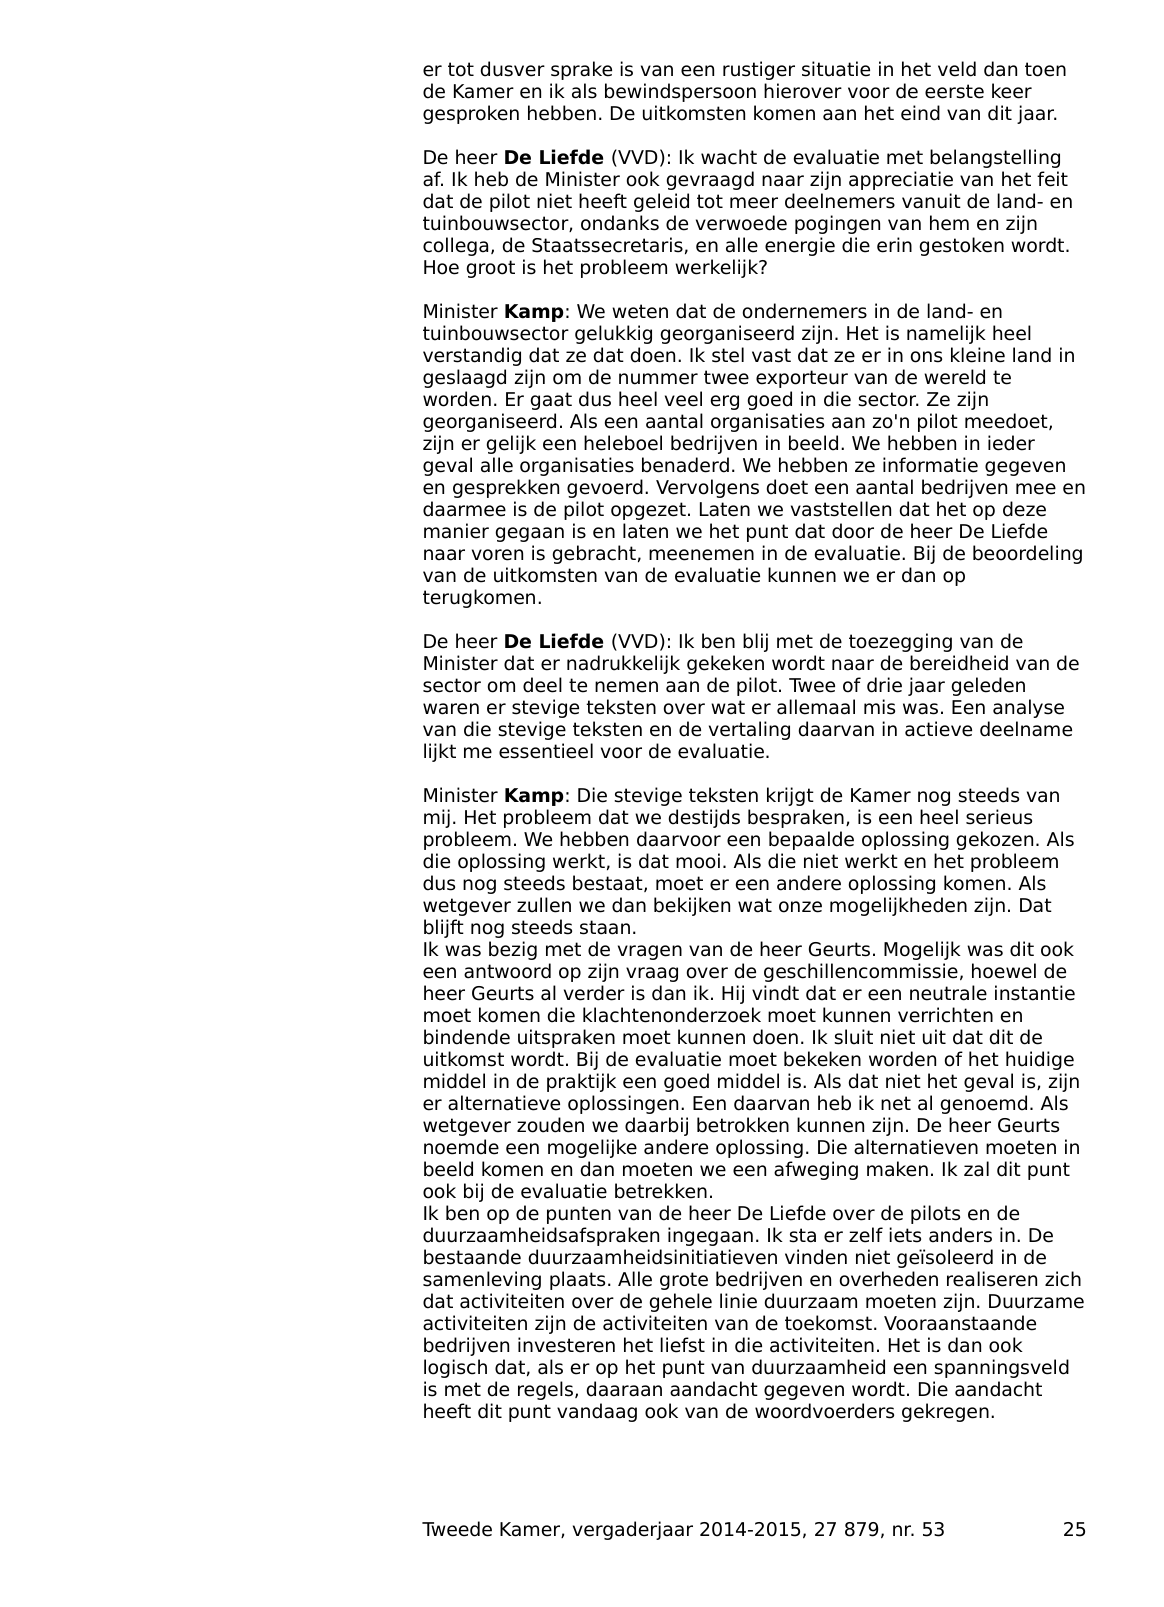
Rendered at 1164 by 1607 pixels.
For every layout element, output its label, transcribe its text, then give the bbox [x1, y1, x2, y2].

text Ik ben op de punten van de heer De Liefde over de pilots en de duurzaamheidsafspraken ingegaan. Ik sta er zelf iets anders in. De bestaande duurzaamheidsinitiatieven vinden niet geïsoleerd in de samenleving plaats. Alle grote bedrijven en overheden realiseren zich dat activiteiten over de gehele linie duurzaam moeten zijn. Duurzame activiteiten zijn de activiteiten van de toekomst. Vooraanstaande bedrijven investeren het liefst in die activiteiten. Het is dan ook logisch dat, als er op het punt van duurzaamheid een spanningsveld is met de regels, daaraan aandacht gegeven wordt. Die aandacht heeft dit punt vandaag ook van de woordvoerders gekregen. [422, 1203, 1087, 1423]
text Minister Kamp: We weten dat de ondernemers in de land- en tuinbouwsector gelukkig georganiseerd zijn. Het is namelijk heel verstandig dat ze dat doen. Ik stel vast dat ze er in ons kleine land in geslaagd zijn om de nummer twee exporteur van de wereld te worden. Er gaat dus heel veel erg goed in die sector. Ze zijn georganiseerd. Als een aantal organisaties aan zo'n pilot meedoet, zijn er gelijk een heleboel bedrijven in beeld. We hebben in ieder geval alle organisaties benaderd. We hebben ze informatie gegeven en gesprekken gevoerd. Vervolgens doet een aantal bedrijven mee en daarmee is de pilot opgezet. Laten we vaststellen dat het op deze manier gegaan is en laten we het punt dat door de heer De Liefde naar voren is gebracht, meenemen in de evaluatie. Bij de beoordeling van de uitkomsten van de evaluatie kunnen we er dan op terugkomen. [422, 301, 1087, 609]
text Ik was bezig met de vragen van de heer Geurts. Mogelijk was dit ook een antwoord op zijn vraag over de geschillencommissie, hoewel de heer Geurts al verder is dan ik. Hij vindt dat er een neutrale instantie moet komen die klachtenonderzoek moet kunnen verrichten en bindende uitspraken moet kunnen doen. Ik sluit niet uit dat dit de uitkomst wordt. Bij de evaluatie moet bekeken worden of het huidige middel in de praktijk een goed middel is. Als dat niet het geval is, zijn er alternatieve oplossingen. Een daarvan heb ik net al genoemd. Als wetgever zouden we daarbij betrokken kunnen zijn. De heer Geurts noemde een mogelijke andere oplossing. Die alternatieven moeten in beeld komen en dan moeten we een afweging maken. Ik zal dit punt ook bij de evaluatie betrekken. [422, 939, 1087, 1203]
text De heer De Liefde (VVD): Ik ben blij met de toezegging van de Minister dat er nadrukkelijk gekeken wordt naar de bereidheid van de sector om deel te nemen aan de pilot. Twee of drie jaar geleden waren er stevige teksten over wat er allemaal mis was. Een analyse van die stevige teksten en de vertaling daarvan in actieve deelname lijkt me essentieel voor de evaluatie. [422, 631, 1087, 763]
text Minister Kamp: Die stevige teksten krijgt de Kamer nog steeds van mij. Het probleem dat we destijds bespraken, is een heel serieus probleem. We hebben daarvoor een bepaalde oplossing gekozen. Als die oplossing werkt, is dat mooi. Als die niet werkt en het probleem dus nog steeds bestaat, moet er een andere oplossing komen. Als wetgever zullen we dan bekijken wat onze mogelijkheden zijn. Dat blijft nog steeds staan. [422, 785, 1087, 939]
text er tot dusver sprake is van een rustiger situatie in het veld dan toen de Kamer en ik als bewindspersoon hierover voor de eerste keer gesproken hebben. De uitkomsten komen aan het eind van dit jaar. [422, 59, 1087, 125]
text De heer De Liefde (VVD): Ik wacht de evaluatie met belangstelling af. Ik heb de Minister ook gevraagd naar zijn appreciatie van het feit dat de pilot niet heeft geleid tot meer deelnemers vanuit de land- en tuinbouwsector, ondanks de verwoede pogingen van hem en zijn collega, de Staatssecretaris, en alle energie die erin gestoken wordt. Hoe groot is het probleem werkelijk? [422, 147, 1087, 279]
